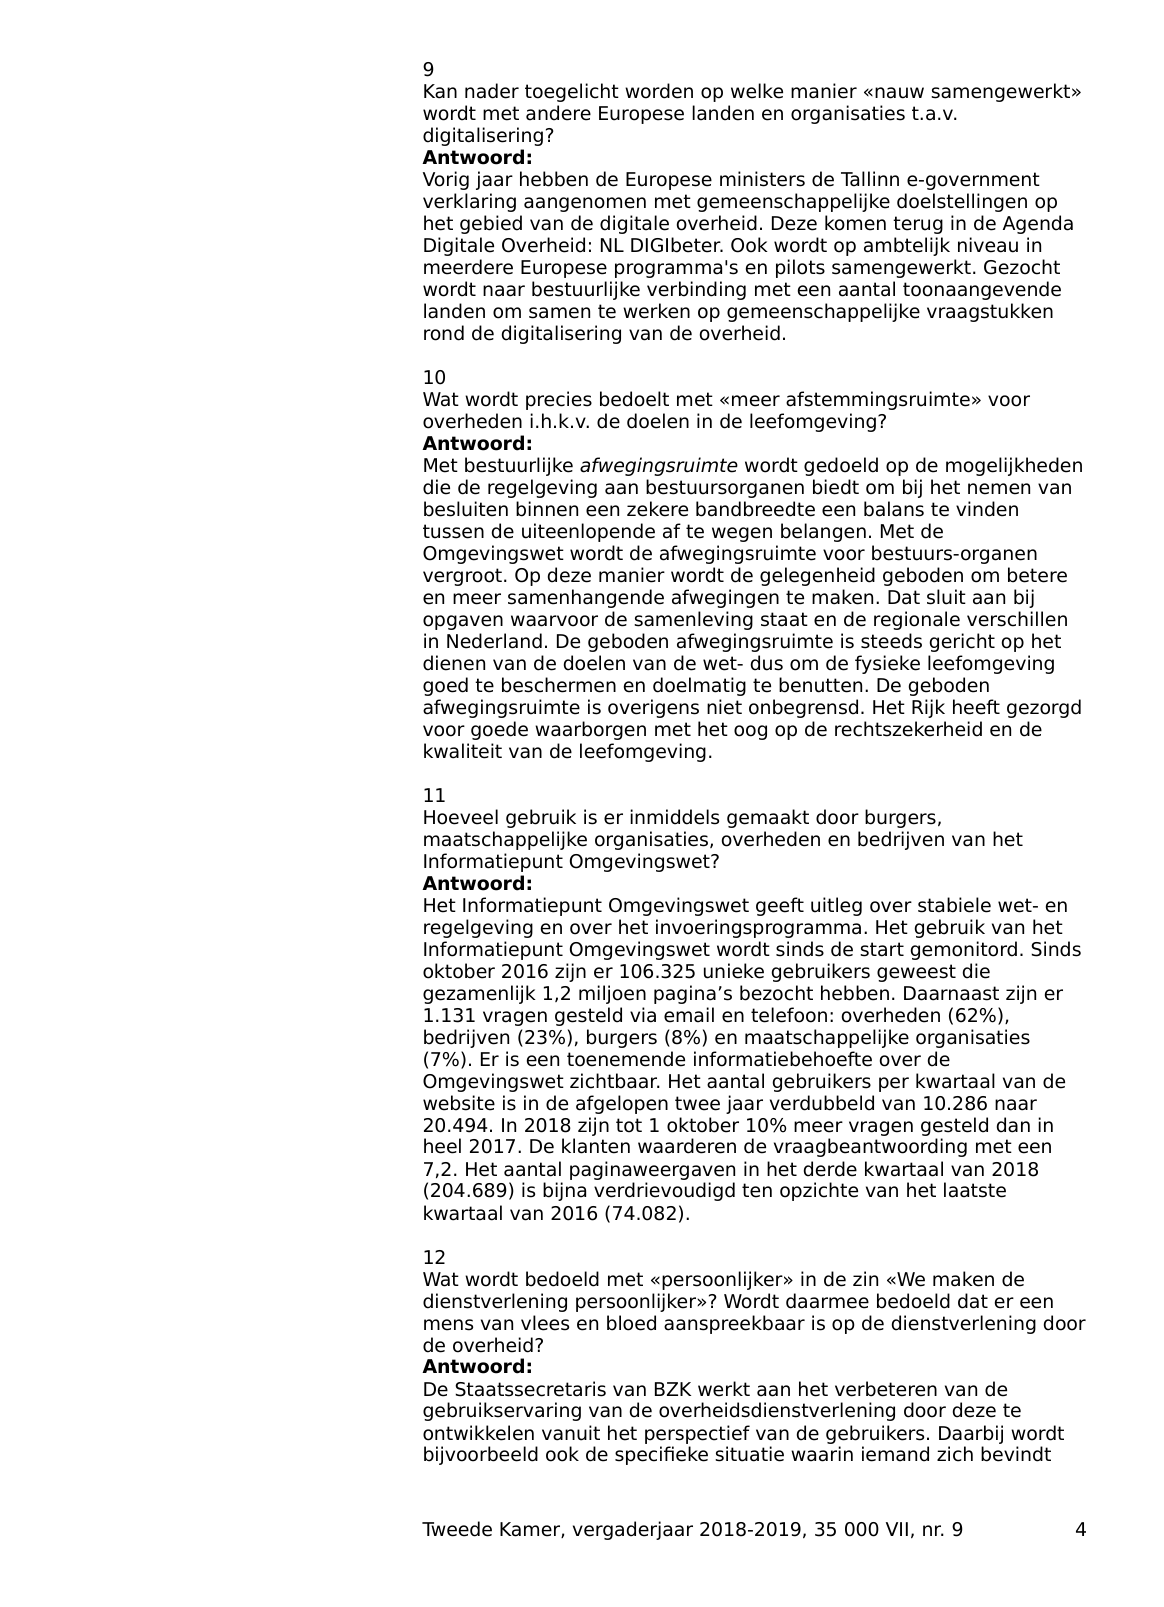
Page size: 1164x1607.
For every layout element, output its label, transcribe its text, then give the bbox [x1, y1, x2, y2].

text 11 [422, 785, 1087, 807]
text Met bestuurlijke afwegingsruimte wordt gedoeld op de mogelijkheden die de regelgeving aan bestuursorganen biedt om bij het nemen van besluiten binnen een zekere bandbreedte een balans te vinden tussen de uiteenlopende af te wegen belangen. Met de Omgevingswet wordt de afwegingsruimte voor bestuurs-organen vergroot. Op deze manier wordt de gelegenheid geboden om betere en meer samenhangende afwegingen te maken. Dat sluit aan bij opgaven waarvoor de samenleving staat en de regionale verschillen in Nederland. De geboden afwegingsruimte is steeds gericht op het dienen van de doelen van de wet- dus om de fysieke leefomgeving goed te beschermen en doelmatig te benutten. De geboden afwegingsruimte is overigens niet onbegrensd. Het Rijk heeft gezorgd voor goede waarborgen met het oog op de rechtszekerheid en de kwaliteit van de leefomgeving. [422, 455, 1087, 763]
text Antwoord: [422, 433, 1087, 455]
text Vorig jaar hebben de Europese ministers de Tallinn e-government verklaring aangenomen met gemeenschappelijke doelstellingen op het gebied van de digitale overheid. Deze komen terug in de Agenda Digitale Overheid: NL DIGIbeter. Ook wordt op ambtelijk niveau in meerdere Europese programma's en pilots samengewerkt. Gezocht wordt naar bestuurlijke verbinding met een aantal toonaangevende landen om samen te werken op gemeenschappelijke vraagstukken rond de digitalisering van de overheid. [422, 169, 1087, 345]
text Wat wordt bedoeld met «persoonlijker» in de zin «We maken de dienstverlening persoonlijker»? Wordt daarmee bedoeld dat er een mens van vlees en bloed aanspreekbaar is op de dienstverlening door de overheid? [422, 1268, 1087, 1356]
text Antwoord: [422, 1356, 1087, 1378]
text De Staatssecretaris van BZK werkt aan het verbeteren van de gebruikservaring van de overheidsdienstverlening door deze te ontwikkelen vanuit het perspectief van de gebruikers. Daarbij wordt bijvoorbeeld ook de specifieke situatie waarin iemand zich bevindt [422, 1378, 1087, 1466]
text 12 [422, 1247, 1087, 1268]
text Antwoord: [422, 147, 1087, 169]
text Het Informatiepunt Omgevingswet geeft uitleg over stabiele wet- en regelgeving en over het invoeringsprogramma. Het gebruik van het Informatiepunt Omgevingswet wordt sinds de start gemonitord. Sinds oktober 2016 zijn er 106.325 unieke gebruikers geweest die gezamenlijk 1,2 miljoen pagina’s bezocht hebben. Daarnaast zijn er 1.131 vragen gesteld via email en telefoon: overheden (62%), bedrijven (23%), burgers (8%) en maatschappelijke organisaties (7%). Er is een toenemende informatiebehoefte over de Omgevingswet zichtbaar. Het aantal gebruikers per kwartaal van de website is in de afgelopen twee jaar verdubbeld van 10.286 naar 20.494. In 2018 zijn tot 1 oktober 10% meer vragen gesteld dan in heel 2017. De klanten waarderen de vraagbeantwoording met een 7,2. Het aantal paginaweergaven in het derde kwartaal van 2018 (204.689) is bijna verdrievoudigd ten opzichte van het laatste kwartaal van 2016 (74.082). [422, 895, 1087, 1224]
text Hoeveel gebruik is er inmiddels gemaakt door burgers, maatschappelijke organisaties, overheden en bedrijven van het Informatiepunt Omgevingswet? [422, 807, 1087, 873]
text 10 [422, 367, 1087, 389]
text Kan nader toegelicht worden op welke manier «nauw samengewerkt» wordt met andere Europese landen en organisaties t.a.v. digitalisering? [422, 81, 1087, 147]
text Antwoord: [422, 873, 1087, 895]
text Wat wordt precies bedoelt met «meer afstemmingsruimte» voor overheden i.h.k.v. de doelen in de leefomgeving? [422, 389, 1087, 433]
text 9 [422, 59, 1087, 81]
